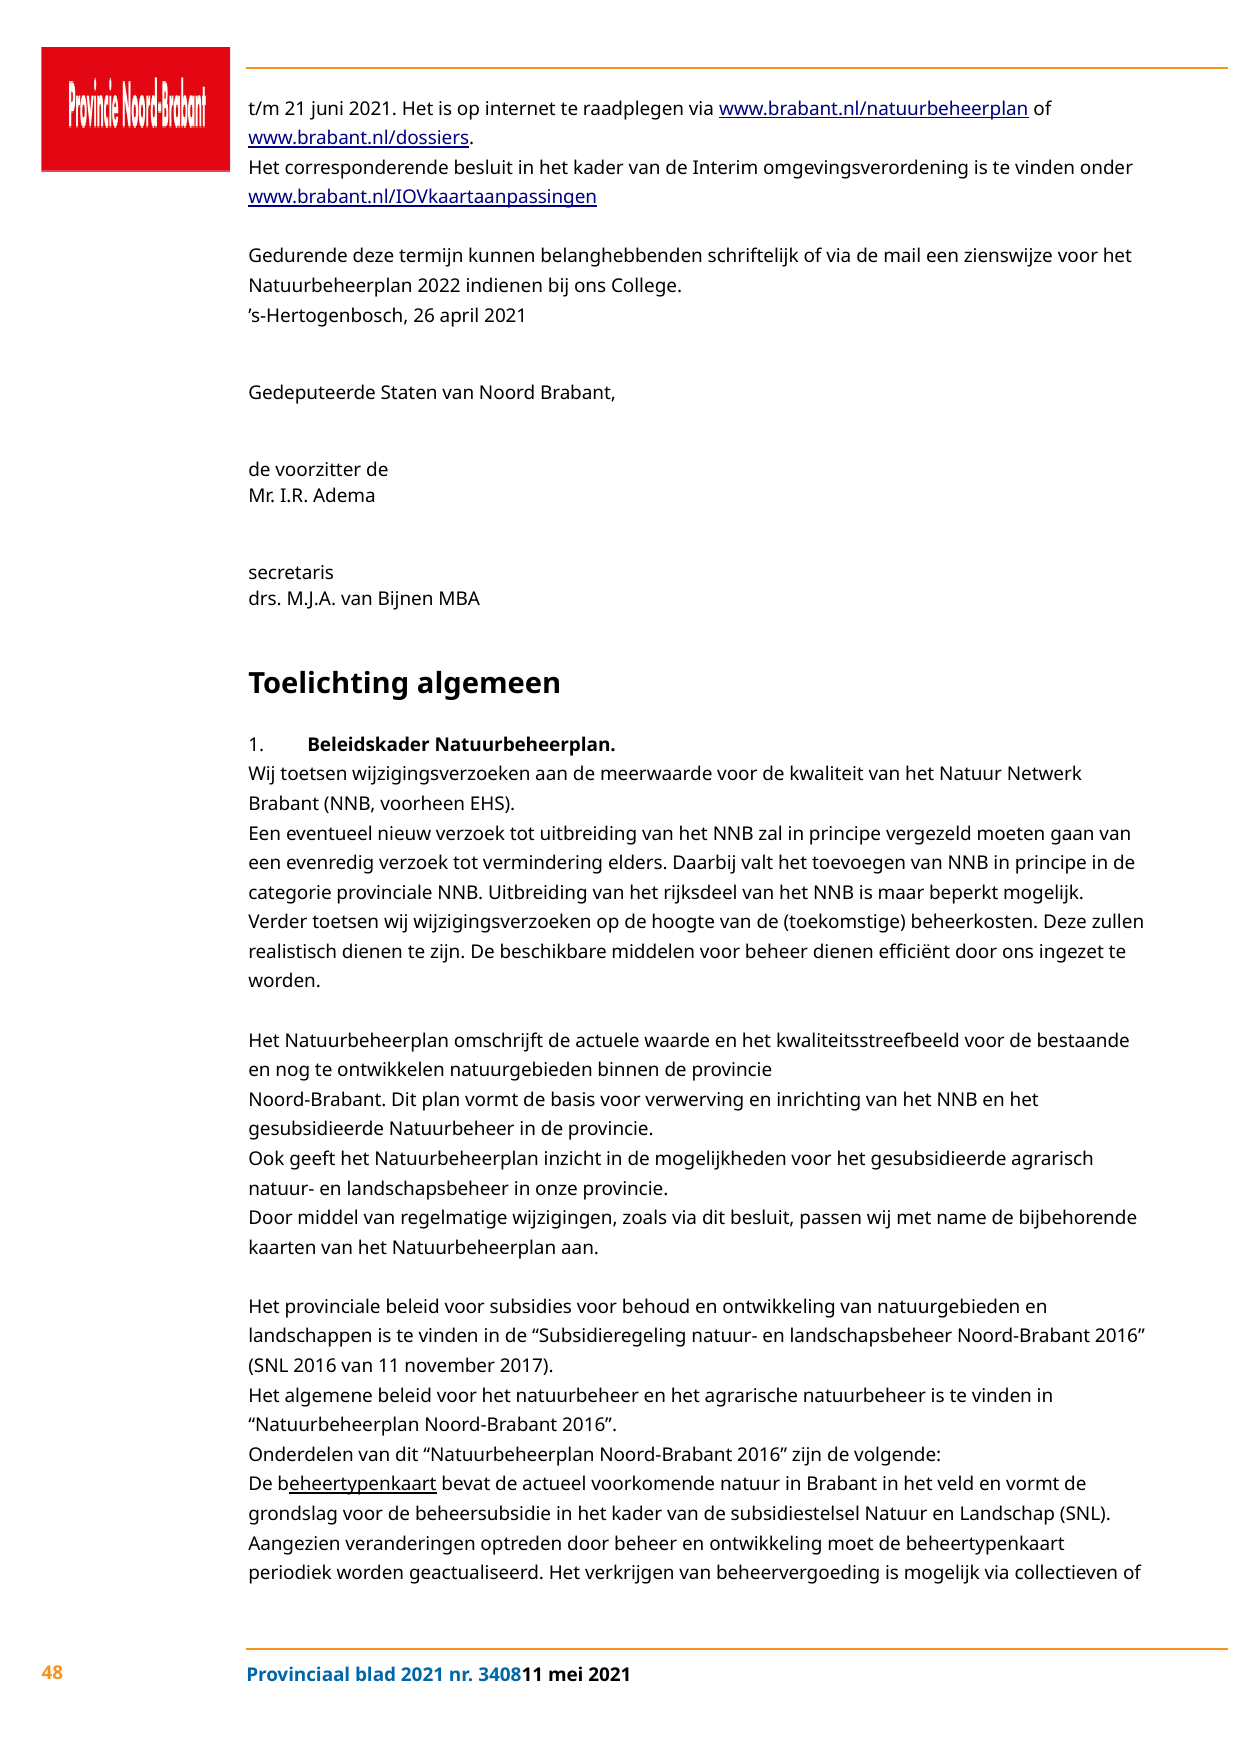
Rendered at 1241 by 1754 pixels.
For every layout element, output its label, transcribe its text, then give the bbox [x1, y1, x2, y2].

text Noord-Brabant. Dit plan vormt de basis voor verwerving en inrichting van het NNB en het gesubsidieerde Natuurbeheer in de provincie. [248, 1086, 1152, 1141]
text ’s-Hertogenbosch, 26 april 2021 [248, 302, 1152, 328]
text drs. M.J.A. van Bijnen MBA [248, 585, 1152, 611]
text secretaris [248, 559, 1152, 585]
text Het Natuurbeheerplan omschrijft de actuele waarde en het kwaliteitsstreefbeeld voor de bestaande en nog te ontwikkelen natuurgebieden binnen de provincie [248, 1027, 1152, 1082]
text Onderdelen van dit “Natuurbeheerplan Noord-Brabant 2016” zijn de volgende: [248, 1441, 1152, 1467]
text De beheertypenkaart bevat de actueel voorkomende natuur in Brabant in het veld en vormt de grondslag voor de beheersubsidie in het kader van de subsidiestelsel Natuur en Landschap (SNL). Aangezien veranderingen optreden door beheer en ontwikkeling moet de beheertypenkaart periodiek worden geactualiseerd. Het verkrijgen van beheervergoeding is mogelijk via collectieven of [248, 1471, 1152, 1585]
text Het corresponderende besluit in het kader van de Interim omgevingsverordening is te vinden onder www.brabant.nl/IOVkaartaanpassingen [248, 154, 1152, 209]
text Mr. I.R. Adema [248, 482, 1152, 508]
text Verder toetsen wij wijzigingsverzoeken op de hoogte van de (toekomstige) beheerkosten. Deze zullen realistisch dienen te zijn. De beschikbare middelen voor beheer dienen efficiënt door ons ingezet te worden. [248, 908, 1152, 993]
text Ook geeft het Natuurbeheerplan inzicht in de mogelijkheden voor het gesubsidieerde agrarisch natuur- en landschapsbeheer in onze provincie. [248, 1145, 1152, 1200]
text t/m 21 juni 2021. Het is op internet te raadplegen via www.brabant.nl/natuurbeheerplan of www.brabant.nl/dossiers. [248, 95, 1152, 150]
text Door middel van regelmatige wijzigingen, zoals via dit besluit, passen wij met name de bijbehorende kaarten van het Natuurbeheerplan aan. [248, 1204, 1152, 1259]
picture [41, 47, 231, 172]
text Gedurende deze termijn kunnen belanghebbenden schriftelijk of via de mail een zienswijze voor het Natuurbeheerplan 2022 indienen bij ons College. [248, 243, 1152, 298]
text de voorzitter de [248, 456, 1152, 482]
text Gedeputeerde Staten van Noord Brabant, [248, 379, 1152, 405]
text Het algemene beleid voor het natuurbeheer en het agrarische natuurbeheer is te vinden in “Natuurbeheerplan Noord-Brabant 2016”. [248, 1382, 1152, 1437]
list Beleidskader Natuurbeheerplan. [248, 731, 1152, 757]
text Het provinciale beleid voor subsidies voor behoud en ontwikkeling van natuurgebieden en landschappen is te vinden in de “Subsidieregeling natuur- en landschapsbeheer Noord-Brabant 2016” (SNL 2016 van 11 november 2017). [248, 1293, 1152, 1378]
text Een eventueel nieuw verzoek tot uitbreiding van het NNB zal in principe vergezeld moeten gaan van een evenredig verzoek tot vermindering elders. Daarbij valt het toevoegen van NNB in principe in de categorie provinciale NNB. Uitbreiding van het rijksdeel van het NNB is maar beperkt mogelijk. [248, 820, 1152, 904]
text Wij toetsen wijzigingsverzoeken aan de meerwaarde voor de kwaliteit van het Natuur Netwerk Brabant (NNB, voorheen EHS). [248, 761, 1152, 816]
text Toelichting algemeen [248, 662, 1152, 702]
